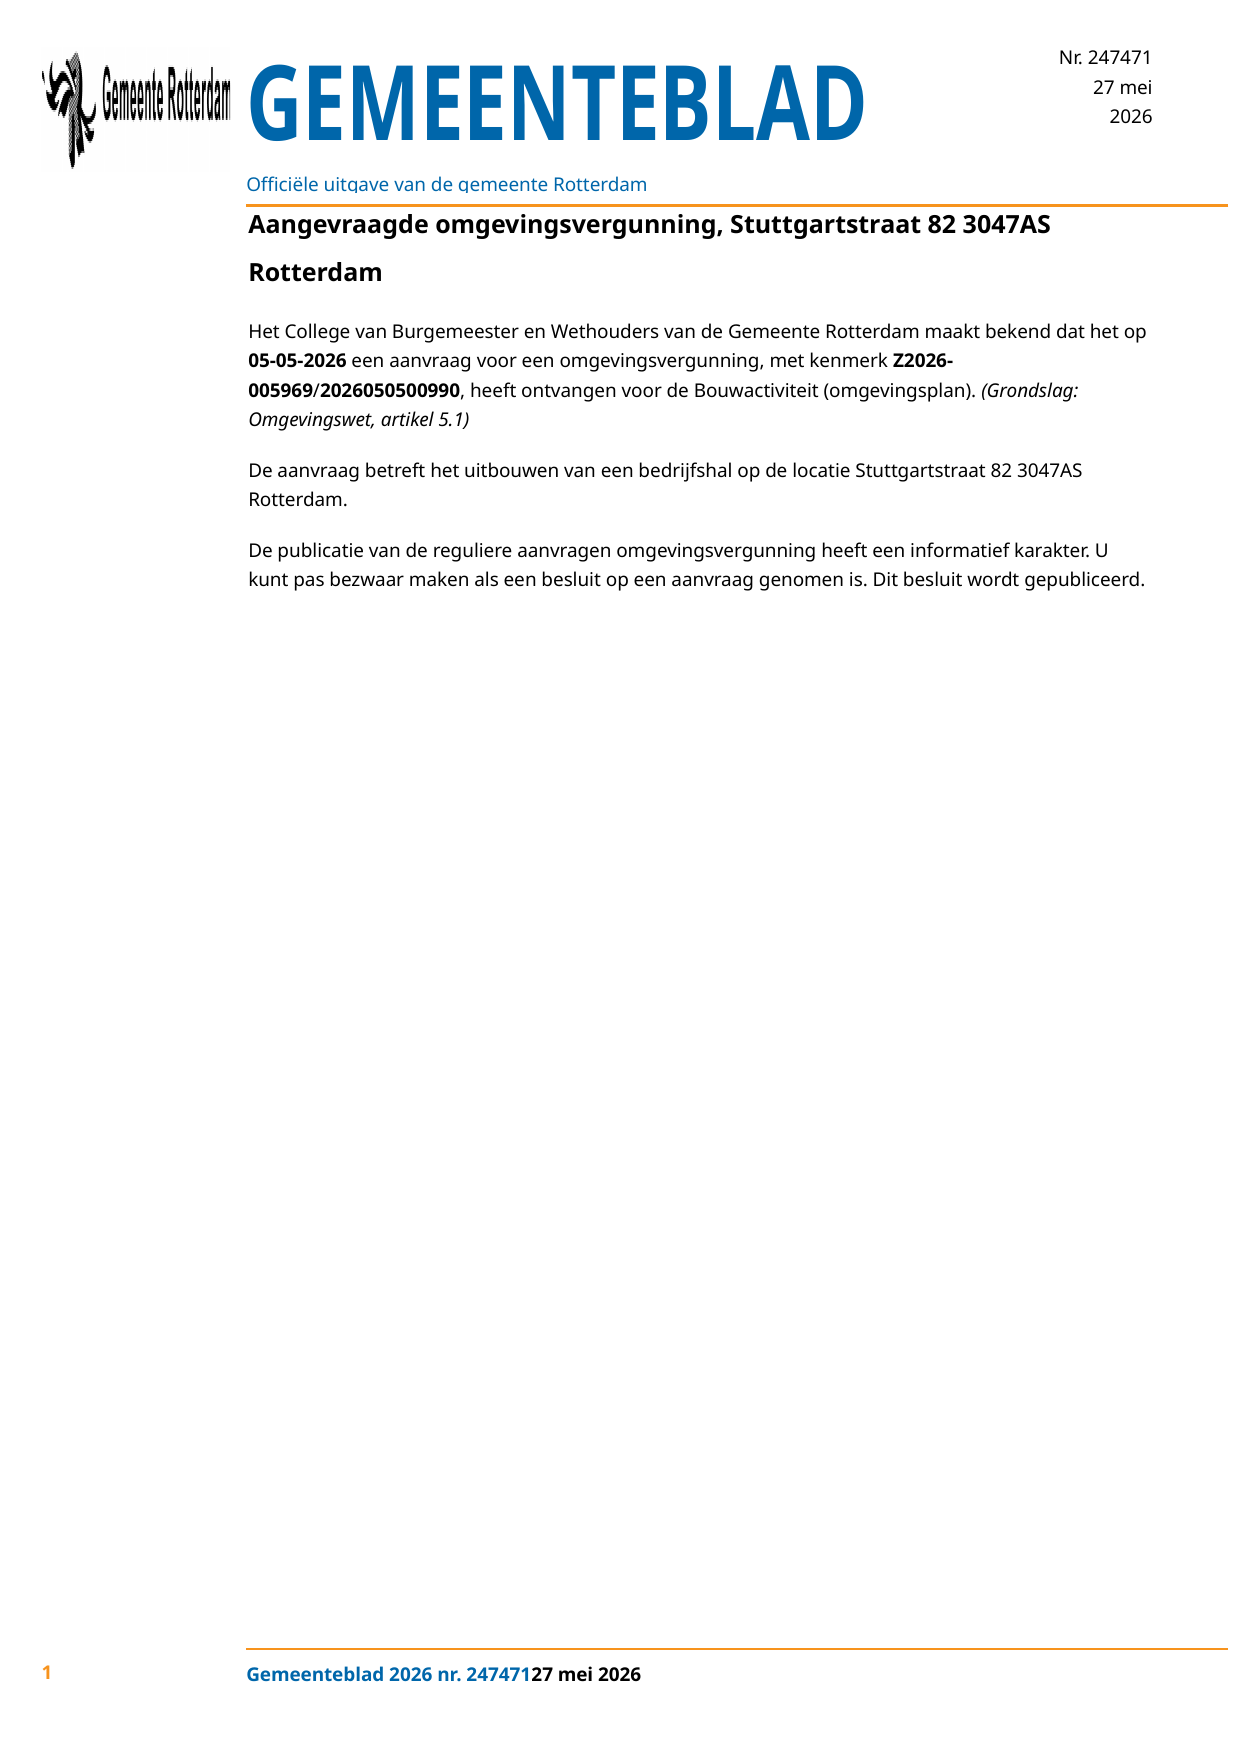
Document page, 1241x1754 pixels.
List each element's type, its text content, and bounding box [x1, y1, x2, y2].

text De aanvraag betreft het uitbouwen van een bedrijfshal op de locatie Stuttgartstraat 82 3047AS Rotterdam. [248, 457, 1152, 512]
text Aangevraagde omgevingsvergunning, Stuttgartstraat 82 3047AS Rotterdam [248, 207, 1152, 288]
text Het College van Burgemeester en Wethouders van de Gemeente Rotterdam maakt bekend dat het op 05-05-2026 een aanvraag voor een omgevingsvergunning, met kenmerk Z2026-005969/2026050500990, heeft ontvangen voor de Bouwactiviteit (omgevingsplan). (Grondslag: Omgevingswet, artikel 5.1) [248, 318, 1152, 432]
text De publicatie van de reguliere aanvragen omgevingsvergunning heeft een informatief karakter. U kunt pas bezwaar maken als een besluit op een aanvraag genomen is. Dit besluit wordt gepubliceerd. [248, 537, 1152, 592]
picture [41, 47, 231, 172]
